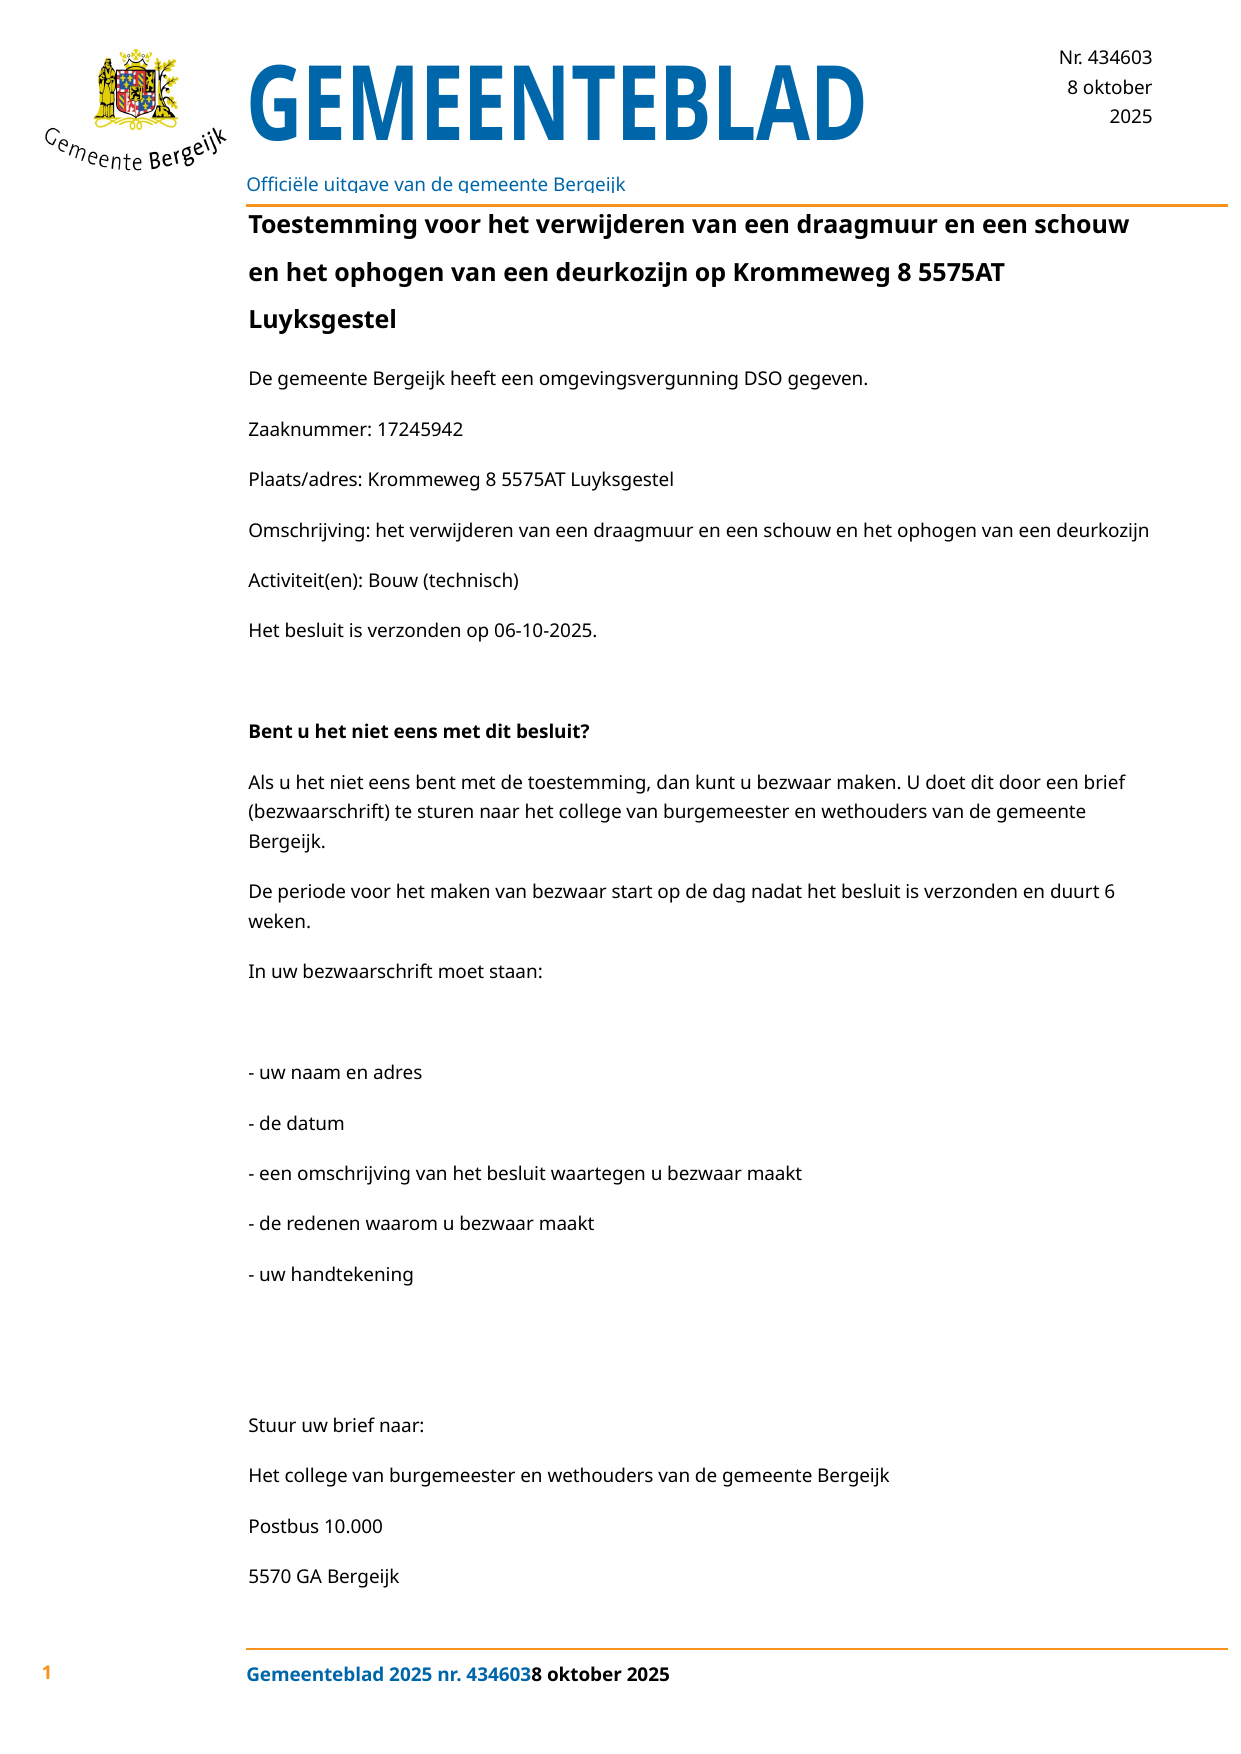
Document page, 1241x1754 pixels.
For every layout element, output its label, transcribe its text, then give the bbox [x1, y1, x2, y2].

text - uw naam en adres [248, 1059, 1152, 1085]
text Het college van burgemeester en wethouders van de gemeente Bergeijk [248, 1463, 1152, 1488]
text - de redenen waarom u bezwaar maakt [248, 1211, 1152, 1236]
text Activiteit(en): Bouw (technisch) [248, 567, 1152, 593]
text Zaaknummer: 17245942 [248, 416, 1152, 442]
text Het besluit is verzonden op 06-10-2025. [248, 618, 1152, 643]
text Postbus 10.000 [248, 1513, 1152, 1539]
text Omschrijving: het verwijderen van een draagmuur en een schouw en het ophogen van een deurkozijn [248, 517, 1152, 542]
text Stuur uw brief naar: [248, 1412, 1152, 1438]
text Plaats/adres: Krommeweg 8 5575AT Luyksgestel [248, 466, 1152, 492]
text De periode voor het maken van bezwaar start op de dag nadat het besluit is verzonden en duurt 6 weken. [248, 878, 1152, 934]
text - de datum [248, 1110, 1152, 1135]
text 5570 GA Bergeijk [248, 1563, 1152, 1589]
text Als u het niet eens bent met de toestemming, dan kunt u bezwaar maken. U doet dit door een brief (bezwaarschrift) te sturen naar het college van burgemeester en wethouders van de gemeente Bergeijk. [248, 769, 1152, 854]
text In uw bezwaarschrift moet staan: [248, 958, 1152, 984]
text - uw handtekening [248, 1261, 1152, 1287]
text Toestemming voor het verwijderen van een draagmuur en een schouw en het ophogen van een deurkozijn op Krommeweg 8 5575AT Luyksgestel [248, 207, 1152, 336]
text De gemeente Bergeijk heeft een omgevingsvergunning DSO gegeven. [248, 366, 1152, 391]
picture [41, 47, 231, 172]
text Bent u het niet eens met dit besluit? [248, 718, 1152, 744]
text - een omschrijving van het besluit waartegen u bezwaar maakt [248, 1160, 1152, 1186]
